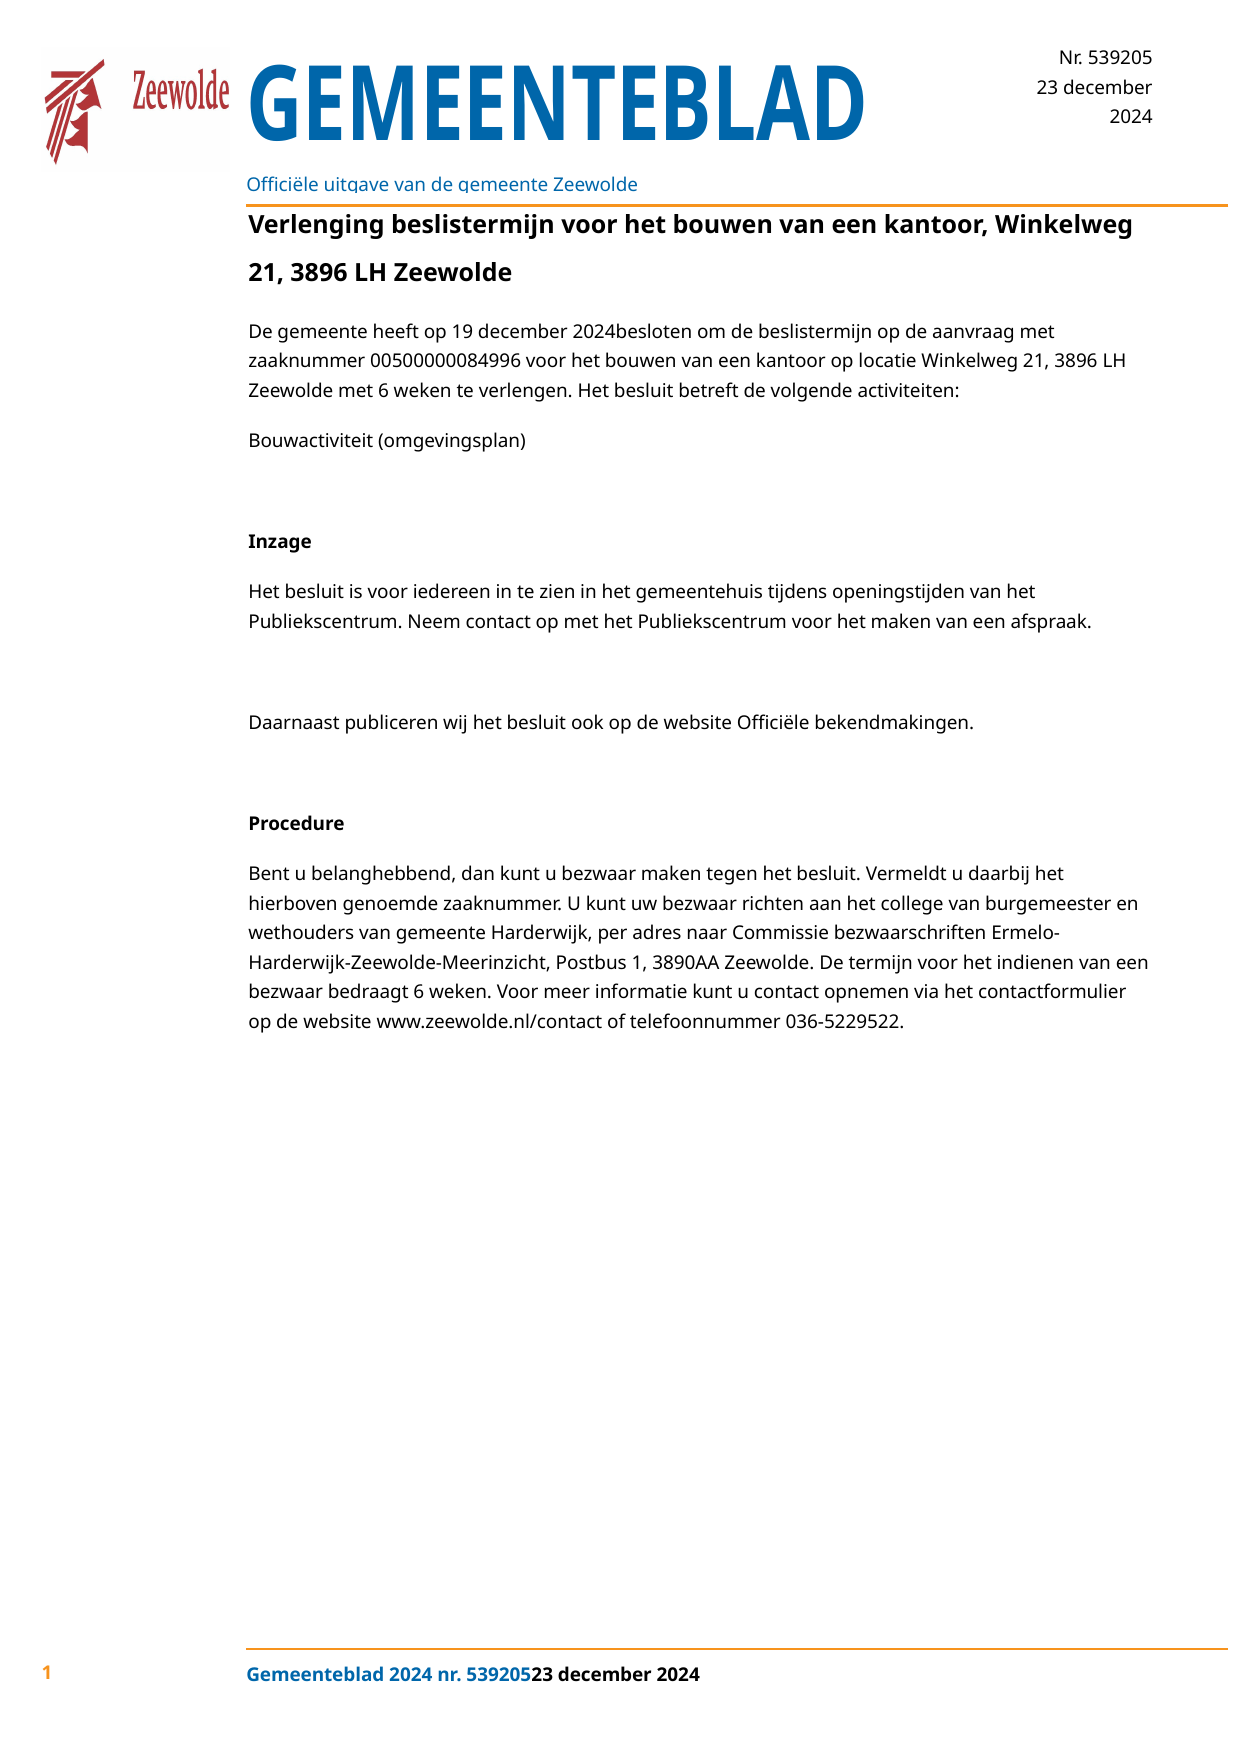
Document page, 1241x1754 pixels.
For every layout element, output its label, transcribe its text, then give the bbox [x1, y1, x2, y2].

text Bouwactiviteit (omgevingsplan) [248, 427, 1152, 453]
text Bent u belanghebbend, dan kunt u bezwaar maken tegen het besluit. Vermeldt u daarbij het hierboven genoemde zaaknummer. U kunt uw bezwaar richten aan het college van burgemeester en wethouders van gemeente Harderwijk, per adres naar Commissie bezwaarschriften Ermelo-Harderwijk-Zeewolde-Meerinzicht, Postbus 1, 3890AA Zeewolde. De termijn voor het indienen van een bezwaar bedraagt 6 weken. Voor meer informatie kunt u contact opnemen via het contactformulier op de website www.zeewolde.nl/contact of telefoonnummer 036-5229522. [248, 860, 1152, 1034]
text Inzage [248, 528, 1152, 554]
text Daarnaast publiceren wij het besluit ook op de website Officiële bekendmakingen. [248, 709, 1152, 735]
text De gemeente heeft op 19 december 2024besloten om de beslistermijn op de aanvraag met zaaknummer 00500000084996 voor het bouwen van een kantoor op locatie Winkelweg 21, 3896 LH Zeewolde met 6 weken te verlengen. Het besluit betreft de volgende activiteiten: [248, 318, 1152, 403]
text Het besluit is voor iedereen in te zien in het gemeentehuis tijdens openingstijden van het Publiekscentrum. Neem contact op met het Publiekscentrum voor het maken van een afspraak. [248, 579, 1152, 634]
text Procedure [248, 810, 1152, 836]
picture [41, 47, 231, 172]
text Verlenging beslistermijn voor het bouwen van een kantoor, Winkelweg 21, 3896 LH Zeewolde [248, 207, 1152, 288]
